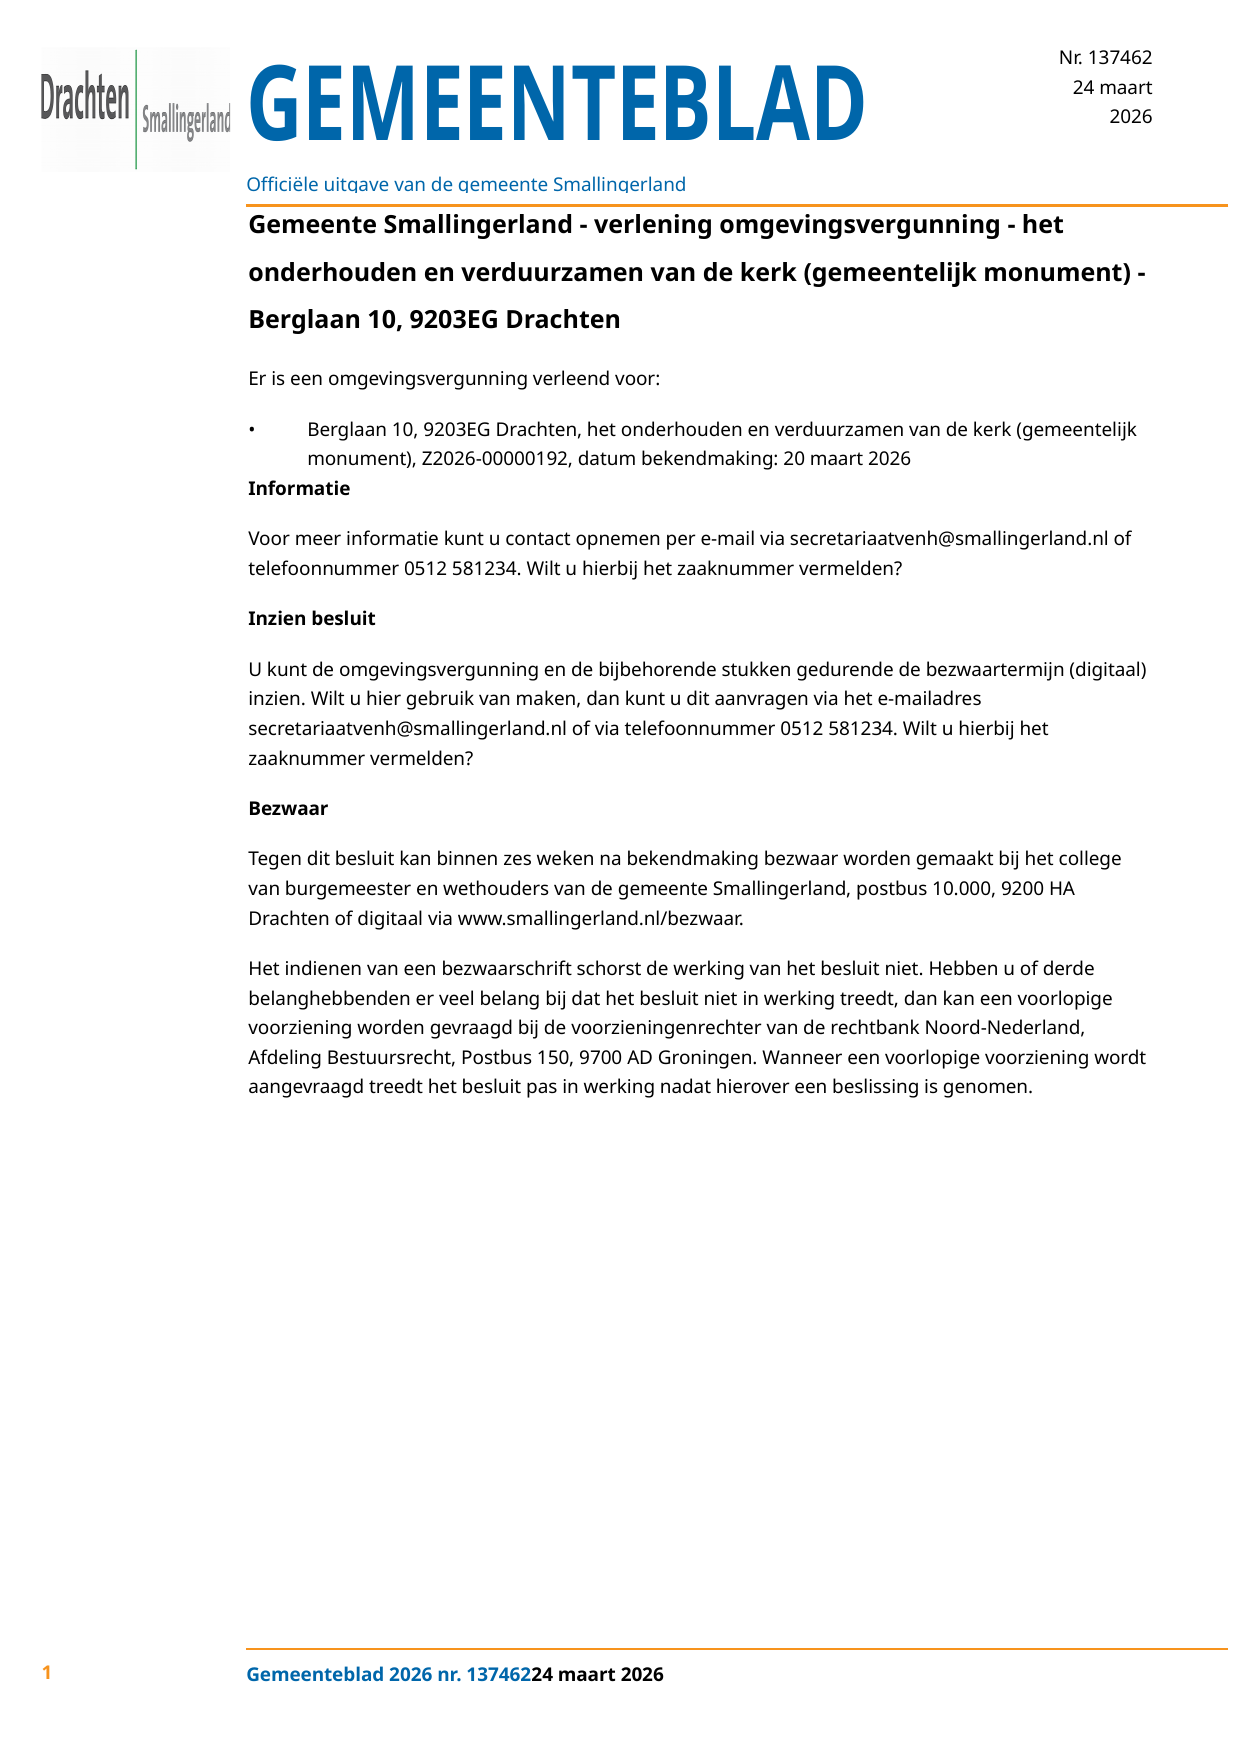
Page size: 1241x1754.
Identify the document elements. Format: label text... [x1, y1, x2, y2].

text Tegen dit besluit kan binnen zes weken na bekendmaking bezwaar worden gemaakt bij het college van burgemeester en wethouders van de gemeente Smallingerland, postbus 10.000, 9200 HA Drachten of digitaal via www.smallingerland.nl/bezwaar. [248, 846, 1152, 930]
list Berglaan 10, 9203EG Drachten, het onderhouden en verduurzamen van de kerk (gemeentelijk monument), Z2026-00000192, datum bekendmaking: 20 maart 2026 [248, 416, 1152, 471]
text Voor meer informatie kunt u contact opnemen per e-mail via secretariaatvenh@smallingerland.nl of telefoonnummer 0512 581234. Wilt u hierbij het zaaknummer vermelden? [248, 526, 1152, 581]
text U kunt de omgevingsvergunning en de bijbehorende stukken gedurende de bezwaartermijn (digitaal) inzien. Wilt u hier gebruik van maken, dan kunt u dit aanvragen via het e-mailadres secretariaatvenh@smallingerland.nl of via telefoonnummer 0512 581234. Wilt u hierbij het zaaknummer vermelden? [248, 656, 1152, 770]
text Informatie [248, 475, 1152, 501]
text Het indienen van een bezwaarschrift schorst de werking van het besluit niet. Hebben u of derde belanghebbenden er veel belang bij dat het besluit niet in werking treedt, dan kan een voorlopige voorziening worden gevraagd bij de voorzieningenrechter van de rechtbank Noord-Nederland, Afdeling Bestuursrecht, Postbus 150, 9700 AD Groningen. Wanneer een voorlopige voorziening wordt aangevraagd treedt het besluit pas in werking nadat hierover een beslissing is genomen. [248, 955, 1152, 1099]
text Er is een omgevingsvergunning verleend voor: [248, 366, 1152, 391]
text Inzien besluit [248, 606, 1152, 631]
picture [41, 47, 231, 172]
text Bezwaar [248, 795, 1152, 821]
text Gemeente Smallingerland - verlening omgevingsvergunning - het onderhouden en verduurzamen van de kerk (gemeentelijk monument) - Berglaan 10, 9203EG Drachten [248, 207, 1152, 336]
